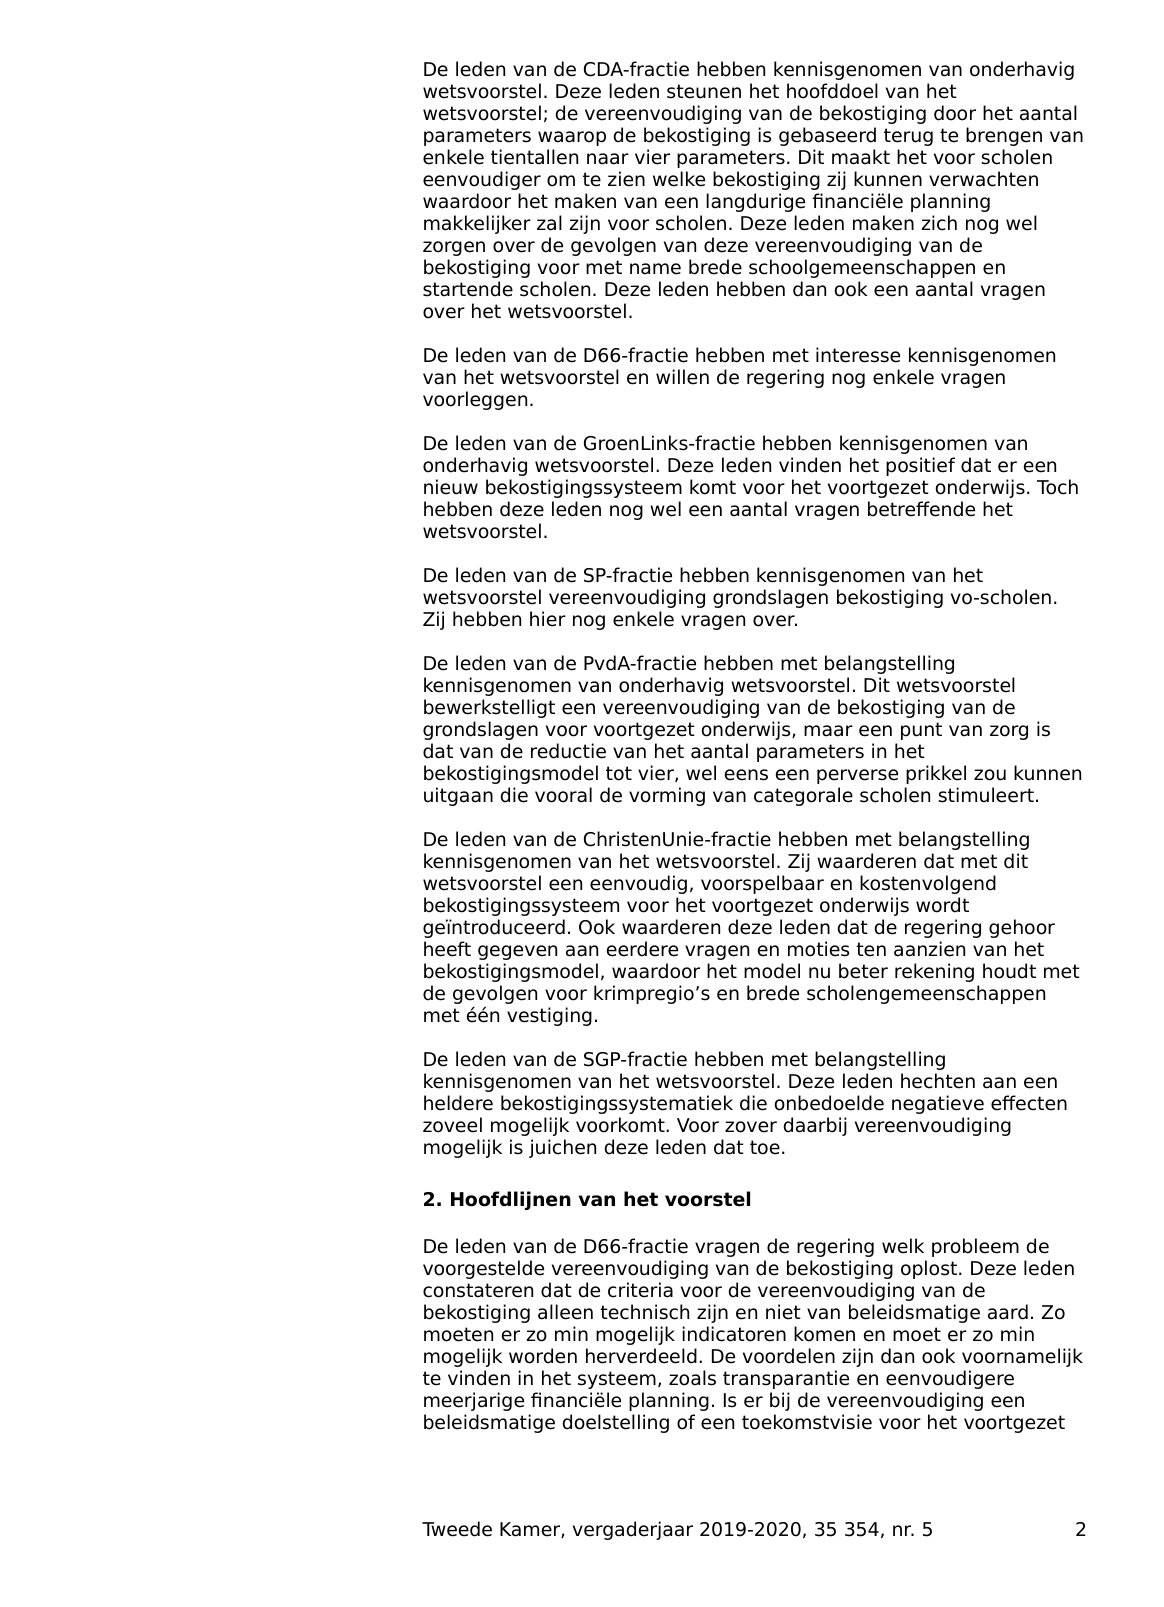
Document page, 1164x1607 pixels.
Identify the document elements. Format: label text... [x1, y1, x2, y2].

text De leden van de ChristenUnie-fractie hebben met belangstelling kennisgenomen van het wetsvoorstel. Zij waarderen dat met dit wetsvoorstel een eenvoudig, voorspelbaar en kostenvolgend bekostigingssysteem voor het voortgezet onderwijs wordt geïntroduceerd. Ook waarderen deze leden dat de regering gehoor heeft gegeven aan eerdere vragen en moties ten aanzien van het bekostigingsmodel, waardoor het model nu beter rekening houdt met de gevolgen voor krimpregio’s en brede scholengemeenschappen met één vestiging. [422, 829, 1087, 1027]
text De leden van de GroenLinks-fractie hebben kennisgenomen van onderhavig wetsvoorstel. Deze leden vinden het positief dat er een nieuw bekostigingssysteem komt voor het voortgezet onderwijs. Toch hebben deze leden nog wel een aantal vragen betreffende het wetsvoorstel. [422, 433, 1087, 543]
text De leden van de CDA-fractie hebben kennisgenomen van onderhavig wetsvoorstel. Deze leden steunen het hoofddoel van het wetsvoorstel; de vereenvoudiging van de bekostiging door het aantal parameters waarop de bekostiging is gebaseerd terug te brengen van enkele tientallen naar vier parameters. Dit maakt het voor scholen eenvoudiger om te zien welke bekostiging zij kunnen verwachten waardoor het maken van een langdurige financiële planning makkelijker zal zijn voor scholen. Deze leden maken zich nog wel zorgen over de gevolgen van deze vereenvoudiging van de bekostiging voor met name brede schoolgemeenschappen en startende scholen. Deze leden hebben dan ook een aantal vragen over het wetsvoorstel. [422, 59, 1087, 323]
text De leden van de SP-fractie hebben kennisgenomen van het wetsvoorstel vereenvoudiging grondslagen bekostiging vo-scholen. Zij hebben hier nog enkele vragen over. [422, 565, 1087, 631]
text De leden van de PvdA-fractie hebben met belangstelling kennisgenomen van onderhavig wetsvoorstel. Dit wetsvoorstel bewerkstelligt een vereenvoudiging van de bekostiging van de grondslagen voor voortgezet onderwijs, maar een punt van zorg is dat van de reductie van het aantal parameters in het bekostigingsmodel tot vier, wel eens een perverse prikkel zou kunnen uitgaan die vooral de vorming van categorale scholen stimuleert. [422, 653, 1087, 807]
subtitle 2. Hoofdlijnen van het voorstel [422, 1189, 1087, 1211]
text De leden van de D66-fractie hebben met interesse kennisgenomen van het wetsvoorstel en willen de regering nog enkele vragen voorleggen. [422, 345, 1087, 411]
text De leden van de D66-fractie vragen de regering welk probleem de voorgestelde vereenvoudiging van de bekostiging oplost. Deze leden constateren dat de criteria voor de vereenvoudiging van de bekostiging alleen technisch zijn en niet van beleidsmatige aard. Zo moeten er zo min mogelijk indicatoren komen en moet er zo min mogelijk worden herverdeeld. De voordelen zijn dan ook voornamelijk te vinden in het systeem, zoals transparantie en eenvoudigere meerjarige financiële planning. Is er bij de vereenvoudiging een beleidsmatige doelstelling of een toekomstvisie voor het voortgezet [422, 1236, 1087, 1434]
text De leden van de SGP-fractie hebben met belangstelling kennisgenomen van het wetsvoorstel. Deze leden hechten aan een heldere bekostigingssystematiek die onbedoelde negatieve effecten zoveel mogelijk voorkomt. Voor zover daarbij vereenvoudiging mogelijk is juichen deze leden dat toe. [422, 1049, 1087, 1159]
